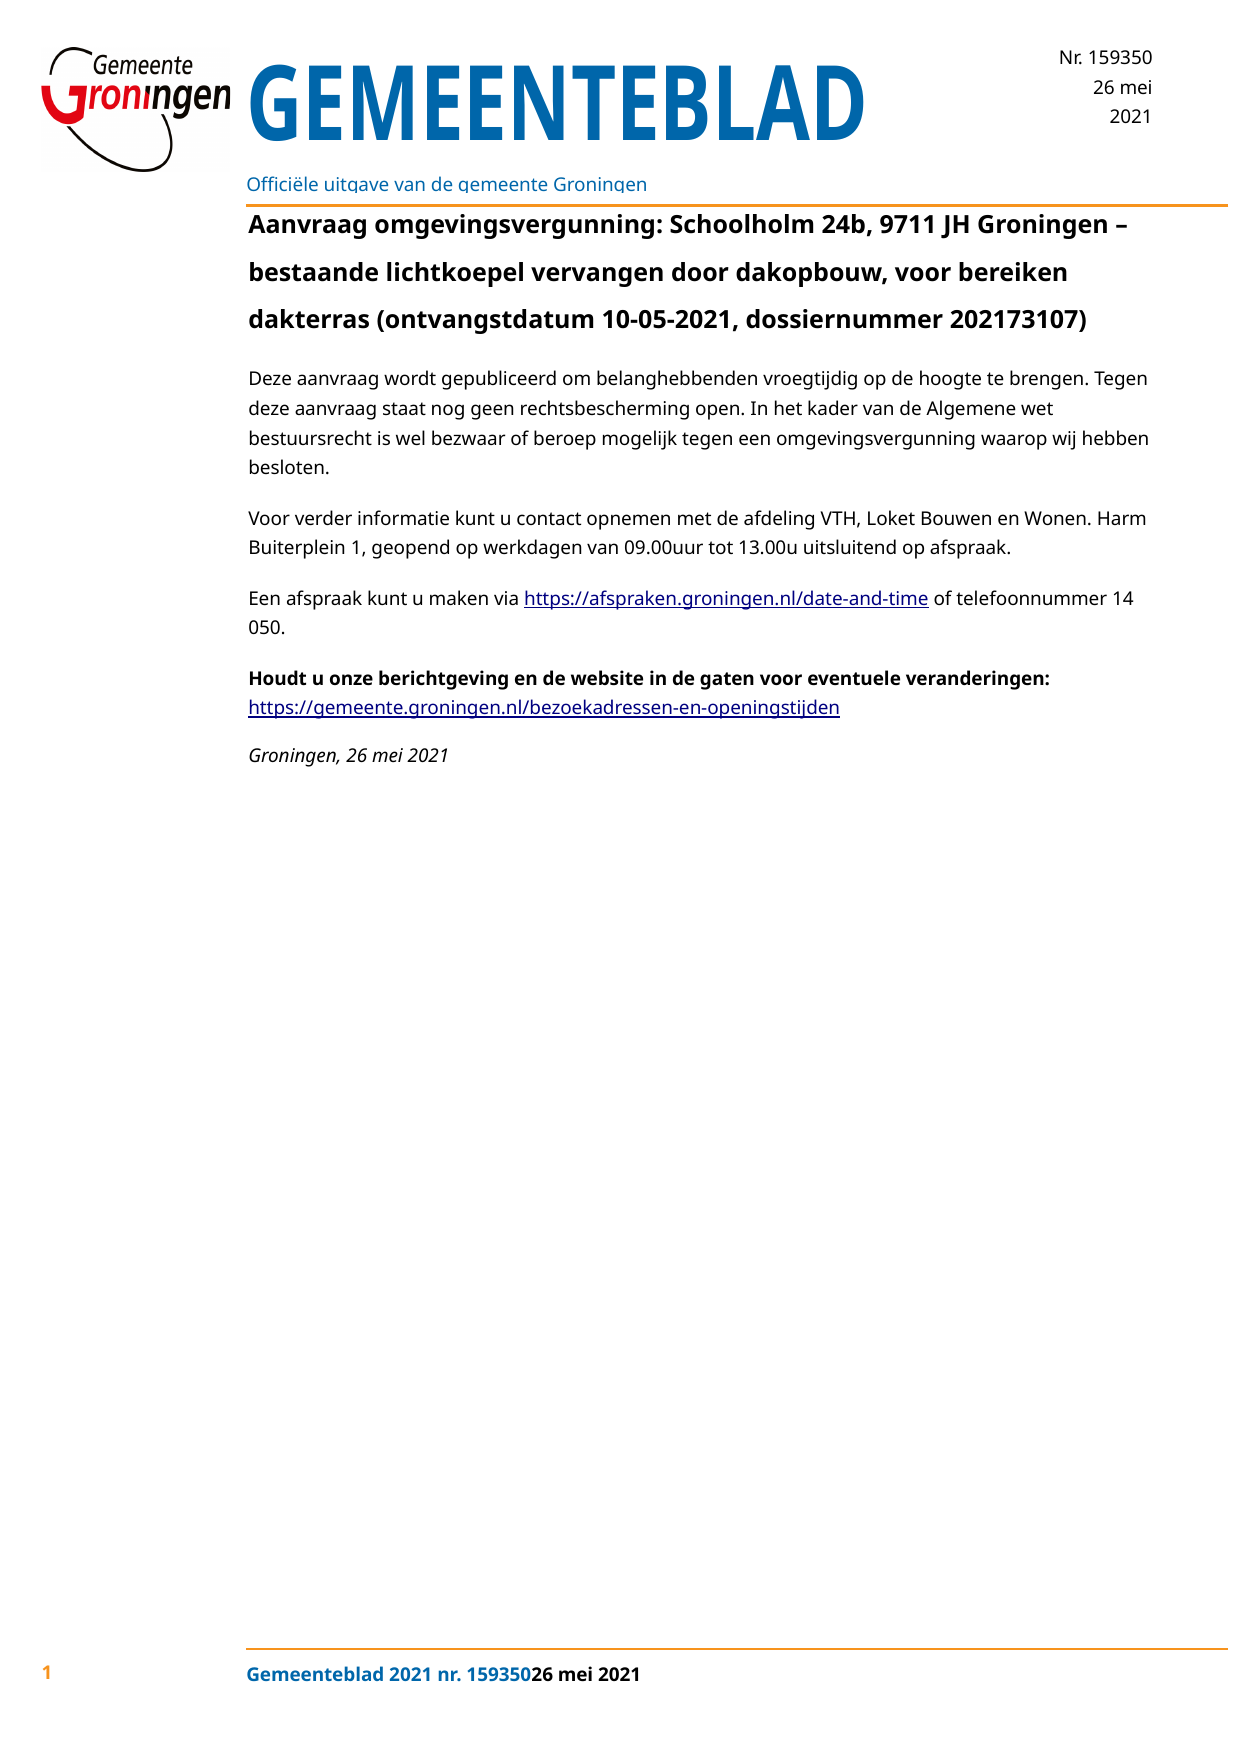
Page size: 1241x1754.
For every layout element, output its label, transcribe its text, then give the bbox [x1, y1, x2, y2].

picture [41, 47, 231, 172]
text Een afspraak kunt u maken via https://afspraken.groningen.nl/date-and-time of telefoonnummer 14 050. [248, 585, 1152, 640]
text Voor verder informatie kunt u contact opnemen met de afdeling VTH, Loket Bouwen en Wonen. Harm Buiterplein 1, geopend op werkdagen van 09.00uur tot 13.00u uitsluitend op afspraak. [248, 505, 1152, 560]
text Houdt u onze berichtgeving en de website in de gaten voor eventuele veranderingen: https://gemeente.groningen.nl/bezoekadressen-en-openingstijden [248, 665, 1152, 720]
text Groningen, 26 mei 2021 [248, 742, 1152, 768]
text Aanvraag omgevingsvergunning: Schoolholm 24b, 9711 JH Groningen – bestaande lichtkoepel vervangen door dakopbouw, voor bereiken dakterras (ontvangstdatum 10-05-2021, dossiernummer 202173107) [248, 207, 1152, 336]
text Deze aanvraag wordt gepubliceerd om belanghebbenden vroegtijdig op de hoogte te brengen. Tegen deze aanvraag staat nog geen rechtsbescherming open. In het kader van de Algemene wet bestuursrecht is wel bezwaar of beroep mogelijk tegen een omgevingsvergunning waarop wij hebben besloten. [248, 366, 1152, 480]
